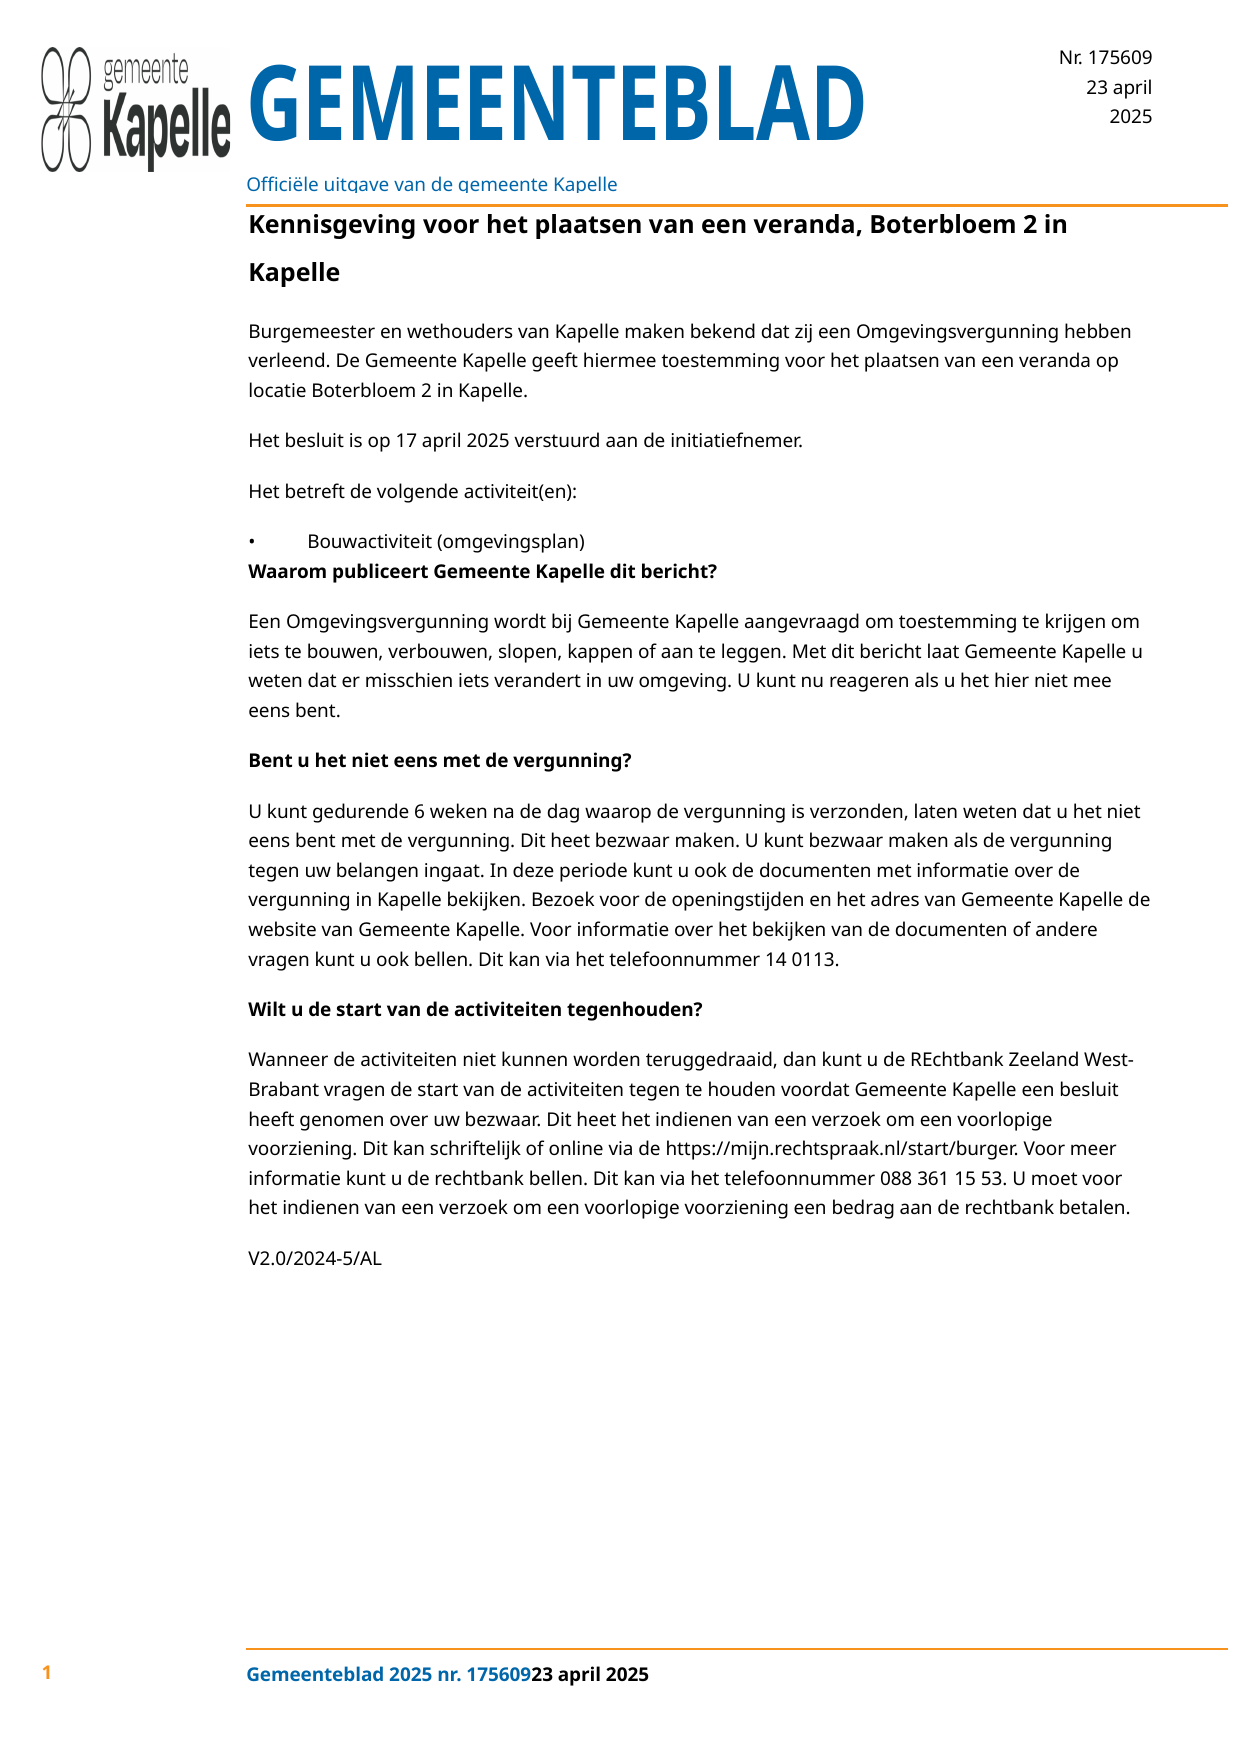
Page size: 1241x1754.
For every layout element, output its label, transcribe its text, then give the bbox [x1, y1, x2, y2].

picture [41, 47, 231, 172]
text Waarom publiceert Gemeente Kapelle dit bericht? [248, 558, 1152, 584]
text Wilt u de start van de activiteiten tegenhouden? [248, 996, 1152, 1022]
text Het besluit is op 17 april 2025 verstuurd aan de initiatiefnemer. [248, 427, 1152, 453]
text Het betreft de volgende activiteit(en): [248, 478, 1152, 504]
text Een Omgevingsvergunning wordt bij Gemeente Kapelle aangevraagd om toestemming te krijgen om iets te bouwen, verbouwen, slopen, kappen of aan te leggen. Met dit bericht laat Gemeente Kapelle u weten dat er misschien iets verandert in uw omgeving. U kunt nu reageren als u het hier niet mee eens bent. [248, 608, 1152, 723]
text Burgemeester en wethouders van Kapelle maken bekend dat zij een Omgevingsvergunning hebben verleend. De Gemeente Kapelle geeft hiermee toestemming voor het plaatsen van een veranda op locatie Boterbloem 2 in Kapelle. [248, 318, 1152, 403]
text Kennisgeving voor het plaatsen van een veranda, Boterbloem 2 in Kapelle [248, 207, 1152, 288]
text Bent u het niet eens met de vergunning? [248, 747, 1152, 773]
list Bouwactiviteit (omgevingsplan) [248, 528, 1152, 554]
text V2.0/2024-5/AL [248, 1245, 1152, 1271]
text U kunt gedurende 6 weken na de dag waarop de vergunning is verzonden, laten weten dat u het niet eens bent met de vergunning. Dit heet bezwaar maken. U kunt bezwaar maken als de vergunning tegen uw belangen ingaat. In deze periode kunt u ook de documenten met informatie over de vergunning in Kapelle bekijken. Bezoek voor de openingstijden en het adres van Gemeente Kapelle de website van Gemeente Kapelle. Voor informatie over het bekijken van de documenten of andere vragen kunt u ook bellen. Dit kan via het telefoonnummer 14 0113. [248, 798, 1152, 972]
text Wanneer de activiteiten niet kunnen worden teruggedraaid, dan kunt u de REchtbank Zeeland West-Brabant vragen de start van de activiteiten tegen te houden voordat Gemeente Kapelle een besluit heeft genomen over uw bezwaar. Dit heet het indienen van een verzoek om een voorlopige voorziening. Dit kan schriftelijk of online via de https://mijn.rechtspraak.nl/start/burger. Voor meer informatie kunt u de rechtbank bellen. Dit kan via het telefoonnummer 088 361 15 53. U moet voor het indienen van een verzoek om een voorlopige voorziening een bedrag aan de rechtbank betalen. [248, 1047, 1152, 1220]
